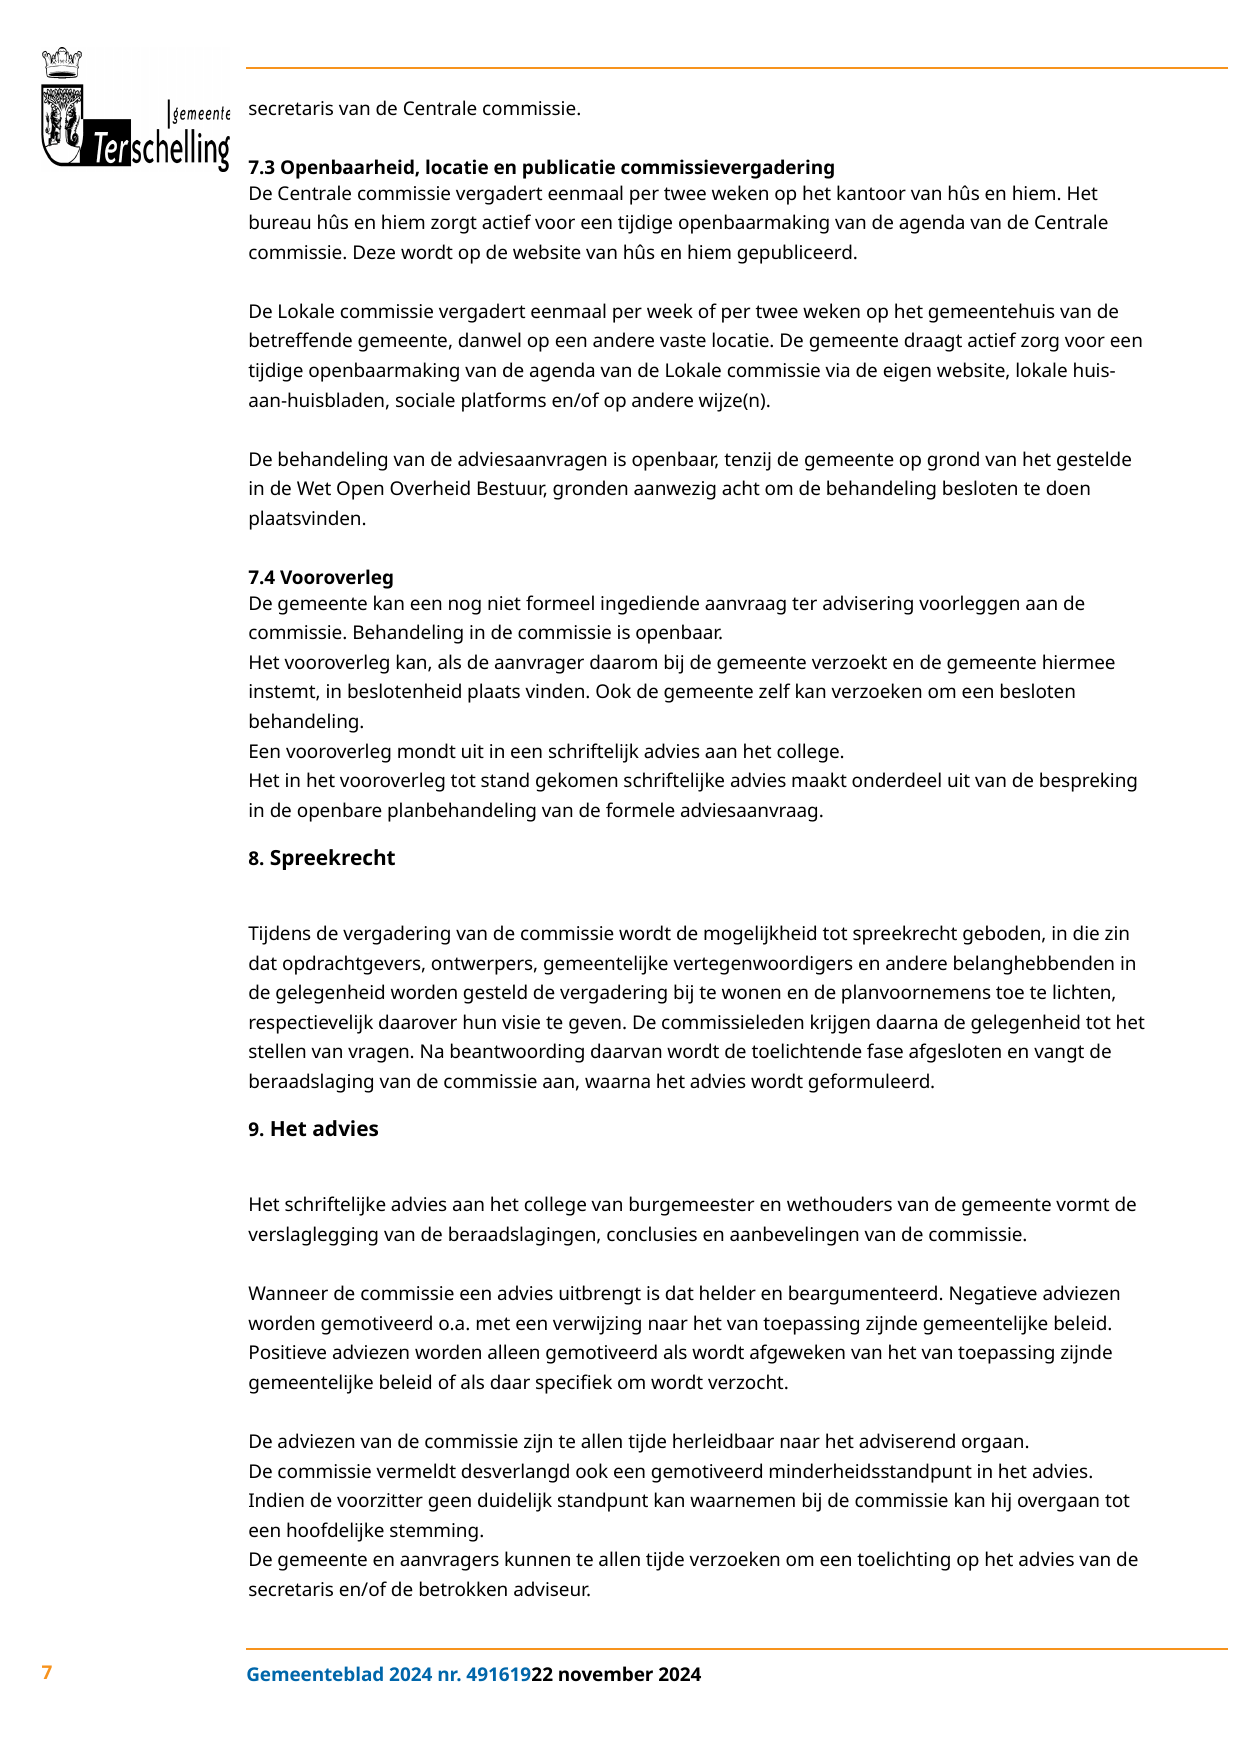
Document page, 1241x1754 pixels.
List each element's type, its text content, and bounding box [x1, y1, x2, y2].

text De commissie vermeldt desverlangd ook een gemotiveerd minderheidsstandpunt in het advies. [248, 1458, 1152, 1484]
text Een vooroverleg mondt uit in een schriftelijk advies aan het college. [248, 738, 1152, 764]
text Wanneer de commissie een advies uitbrengt is dat helder en beargumenteerd. Negatieve adviezen worden gemotiveerd o.a. met een verwijzing naar het van toepassing zijnde gemeentelijke beleid. Positieve adviezen worden alleen gemotiveerd als wordt afgeweken van het van toepassing zijnde gemeentelijke beleid of als daar specifiek om wordt verzocht. [248, 1280, 1152, 1395]
text De Centrale commissie vergadert eenmaal per twee weken op het kantoor van hûs en hiem. Het bureau hûs en hiem zorgt actief voor een tijdige openbaarmaking van de agenda van de Centrale commissie. Deze wordt op de website van hûs en hiem gepubliceerd. [248, 180, 1152, 264]
text Het schriftelijke advies aan het college van burgemeester en wethouders van de gemeente vormt de verslaglegging van de beraadslagingen, conclusies en aanbevelingen van de commissie. [248, 1192, 1152, 1247]
picture [41, 47, 231, 172]
text Het vooroverleg kan, als de aanvrager daarom bij de gemeente verzoekt en de gemeente hiermee instemt, in beslotenheid plaats vinden. Ook de gemeente zelf kan verzoeken om een besloten behandeling. [248, 649, 1152, 734]
text De gemeente en aanvragers kunnen te allen tijde verzoeken om een toelichting op het advies van de secretaris en/of de betrokken adviseur. [248, 1547, 1152, 1602]
text De Lokale commissie vergadert eenmaal per week of per twee weken op het gemeentehuis van de betreffende gemeente, danwel op een andere vaste locatie. De gemeente draagt actief zorg voor een tijdige openbaarmaking van de agenda van de Lokale commissie via de eigen website, lokale huis-aan-huisbladen, sociale platforms en/of op andere wijze(n). [248, 298, 1152, 412]
text 7.3 Openbaarheid, locatie en publicatie commissievergadering [248, 154, 1152, 180]
text Het in het vooroverleg tot stand gekomen schriftelijke advies maakt onderdeel uit van de bespreking in de openbare planbehandeling van de formele adviesaanvraag. [248, 767, 1152, 823]
text 9. Het advies [248, 1114, 1152, 1142]
text secretaris van de Centrale commissie. [248, 95, 1152, 121]
text De adviezen van de commissie zijn te allen tijde herleidbaar naar het adviserend orgaan. [248, 1428, 1152, 1454]
text Indien de voorzitter geen duidelijk standpunt kan waarnemen bij de commissie kan hij overgaan tot een hoofdelijke stemming. [248, 1487, 1152, 1543]
text De behandeling van de adviesaanvragen is openbaar, tenzij de gemeente op grond van het gestelde in de Wet Open Overheid Bestuur, gronden aanwezig acht om de behandeling besloten te doen plaatsvinden. [248, 446, 1152, 531]
text 7.4 Vooroverleg [248, 564, 1152, 590]
text 8. Spreekrecht [248, 843, 1152, 871]
text De gemeente kan een nog niet formeel ingediende aanvraag ter advisering voorleggen aan de commissie. Behandeling in de commissie is openbaar. [248, 590, 1152, 645]
text Tijdens de vergadering van de commissie wordt de mogelijkheid tot spreekrecht geboden, in die zin dat opdrachtgevers, ontwerpers, gemeentelijke vertegenwoordigers en andere belanghebbenden in de gelegenheid worden gesteld de vergadering bij te wonen en de planvoornemens toe te lichten, respectievelijk daarover hun visie te geven. De commissieleden krijgen daarna de gelegenheid tot het stellen van vragen. Na beantwoording daarvan wordt de toelichtende fase afgesloten en vangt de beraadslaging van de commissie aan, waarna het advies wordt geformuleerd. [248, 920, 1152, 1094]
